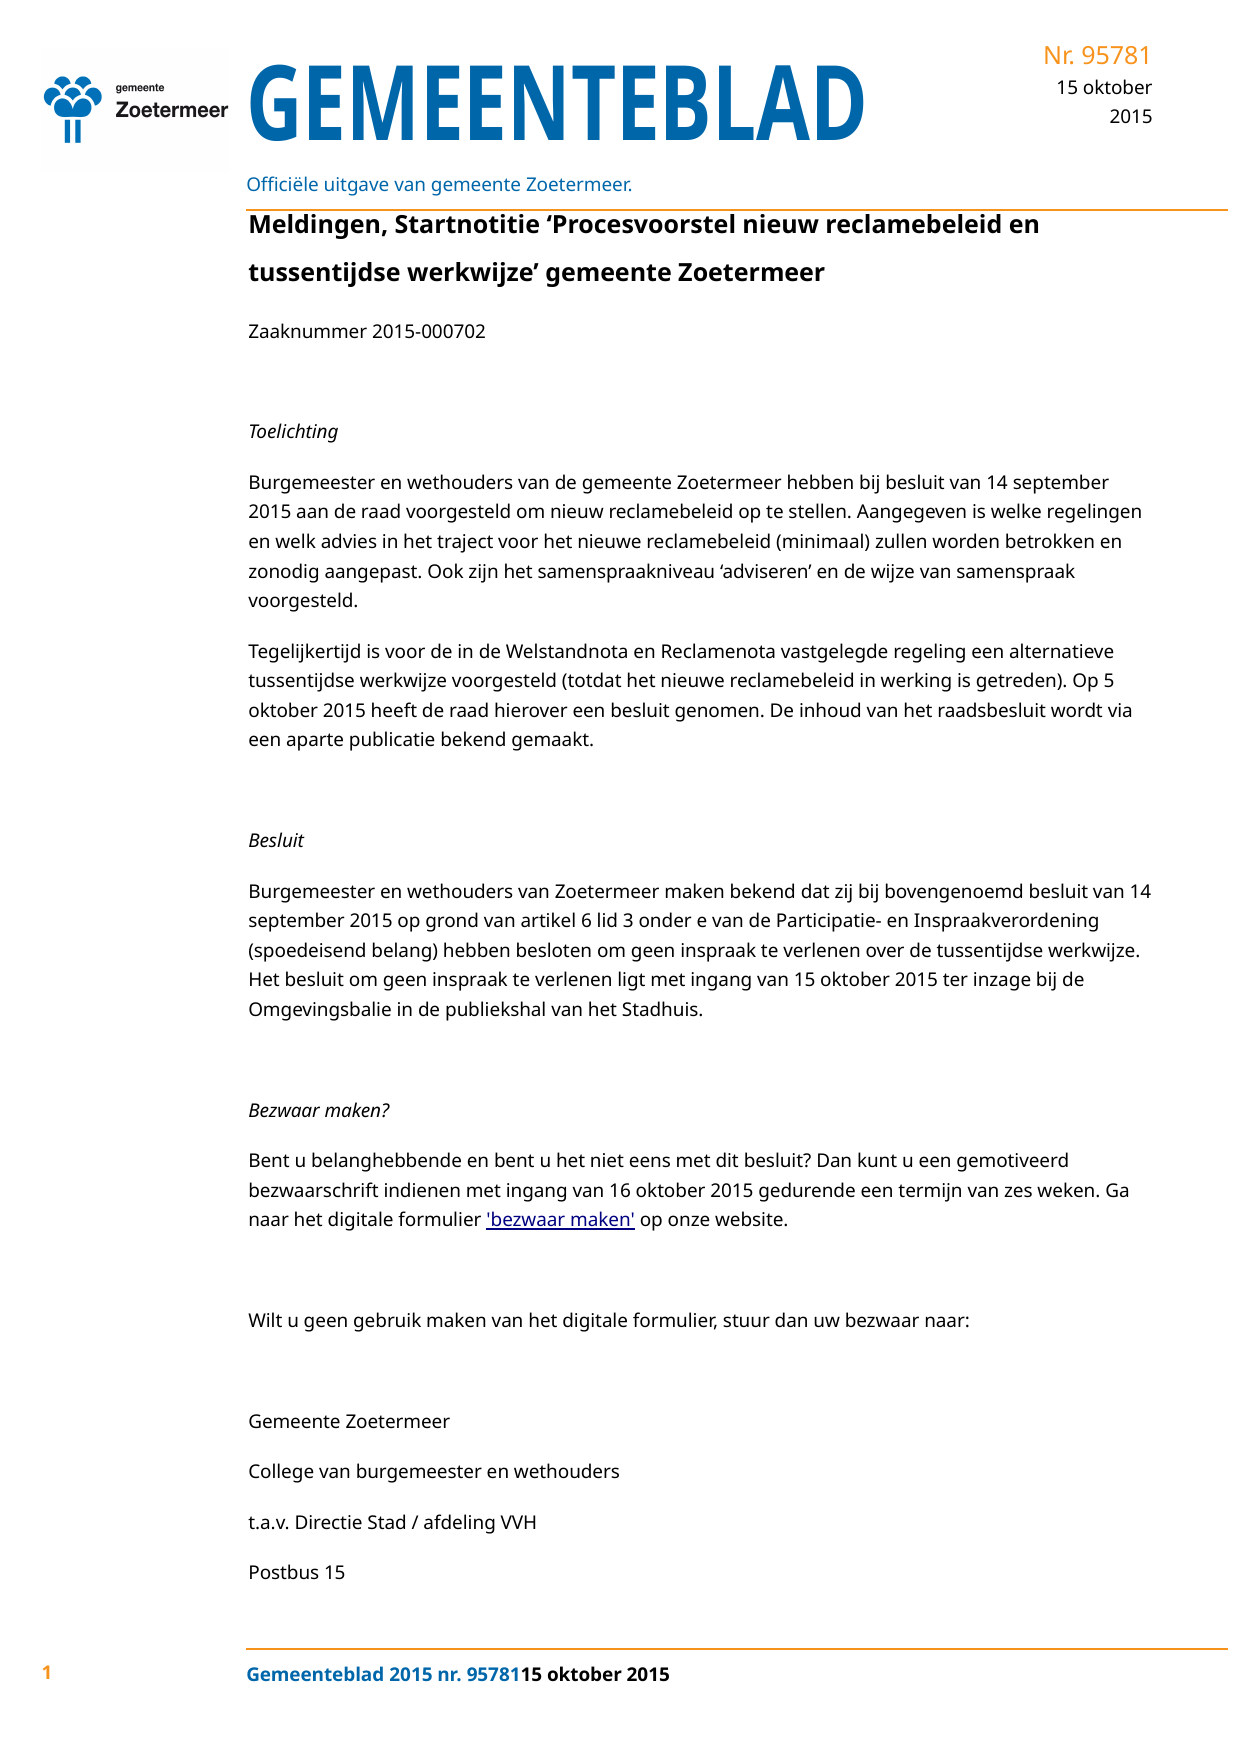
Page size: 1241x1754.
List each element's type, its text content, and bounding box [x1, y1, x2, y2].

text Postbus 15 [248, 1559, 1152, 1585]
text Bent u belanghebbende en bent u het niet eens met dit besluit? Dan kunt u een gemotiveerd bezwaarschrift indienen met ingang van 16 oktober 2015 gedurende een termijn van zes weken. Ga naar het digitale formulier 'bezwaar maken' op onze website. [248, 1147, 1152, 1232]
text Zaaknummer 2015-000702 [248, 318, 1152, 344]
text Tegelijkertijd is voor de in de Welstandnota en Reclamenota vastgelegde regeling een alternatieve tussentijdse werkwijze voorgesteld (totdat het nieuwe reclamebeleid in werking is getreden). Op 5 oktober 2015 heeft de raad hierover een besluit genomen. De inhoud van het raadsbesluit wordt via een aparte publicatie bekend gemaakt. [248, 638, 1152, 752]
text Burgemeester en wethouders van de gemeente Zoetermeer hebben bij besluit van 14 september 2015 aan de raad voorgesteld om nieuw reclamebeleid op te stellen. Aangegeven is welke regelingen en welk advies in het traject voor het nieuwe reclamebeleid (minimaal) zullen worden betrokken en zonodig aangepast. Ook zijn het samenspraakniveau ‘adviseren’ en de wijze van samenspraak voorgesteld. [248, 469, 1152, 613]
text Gemeente Zoetermeer [248, 1408, 1152, 1434]
text College van burgemeester en wethouders [248, 1459, 1152, 1484]
text Wilt u geen gebruik maken van het digitale formulier, stuur dan uw bezwaar naar: [248, 1307, 1152, 1333]
picture [41, 47, 231, 172]
text Besluit [248, 827, 1152, 853]
text Toelichting [248, 419, 1152, 444]
text Burgemeester en wethouders van Zoetermeer maken bekend dat zij bij bovengenoemd besluit van 14 september 2015 op grond van artikel 6 lid 3 onder e van de Participatie- en Inspraakverordening (spoedeisend belang) hebben besloten om geen inspraak te verlenen over de tussentijdse werkwijze. Het besluit om geen inspraak te verlenen ligt met ingang van 15 oktober 2015 ter inzage bij de Omgevingsbalie in de publiekshal van het Stadhuis. [248, 878, 1152, 1022]
text Meldingen, Startnotitie ‘Procesvoorstel nieuw reclamebeleid en tussentijdse werkwijze’ gemeente Zoetermeer [248, 211, 1152, 288]
text t.a.v. Directie Stad / afdeling VVH [248, 1509, 1152, 1535]
text Bezwaar maken? [248, 1097, 1152, 1123]
